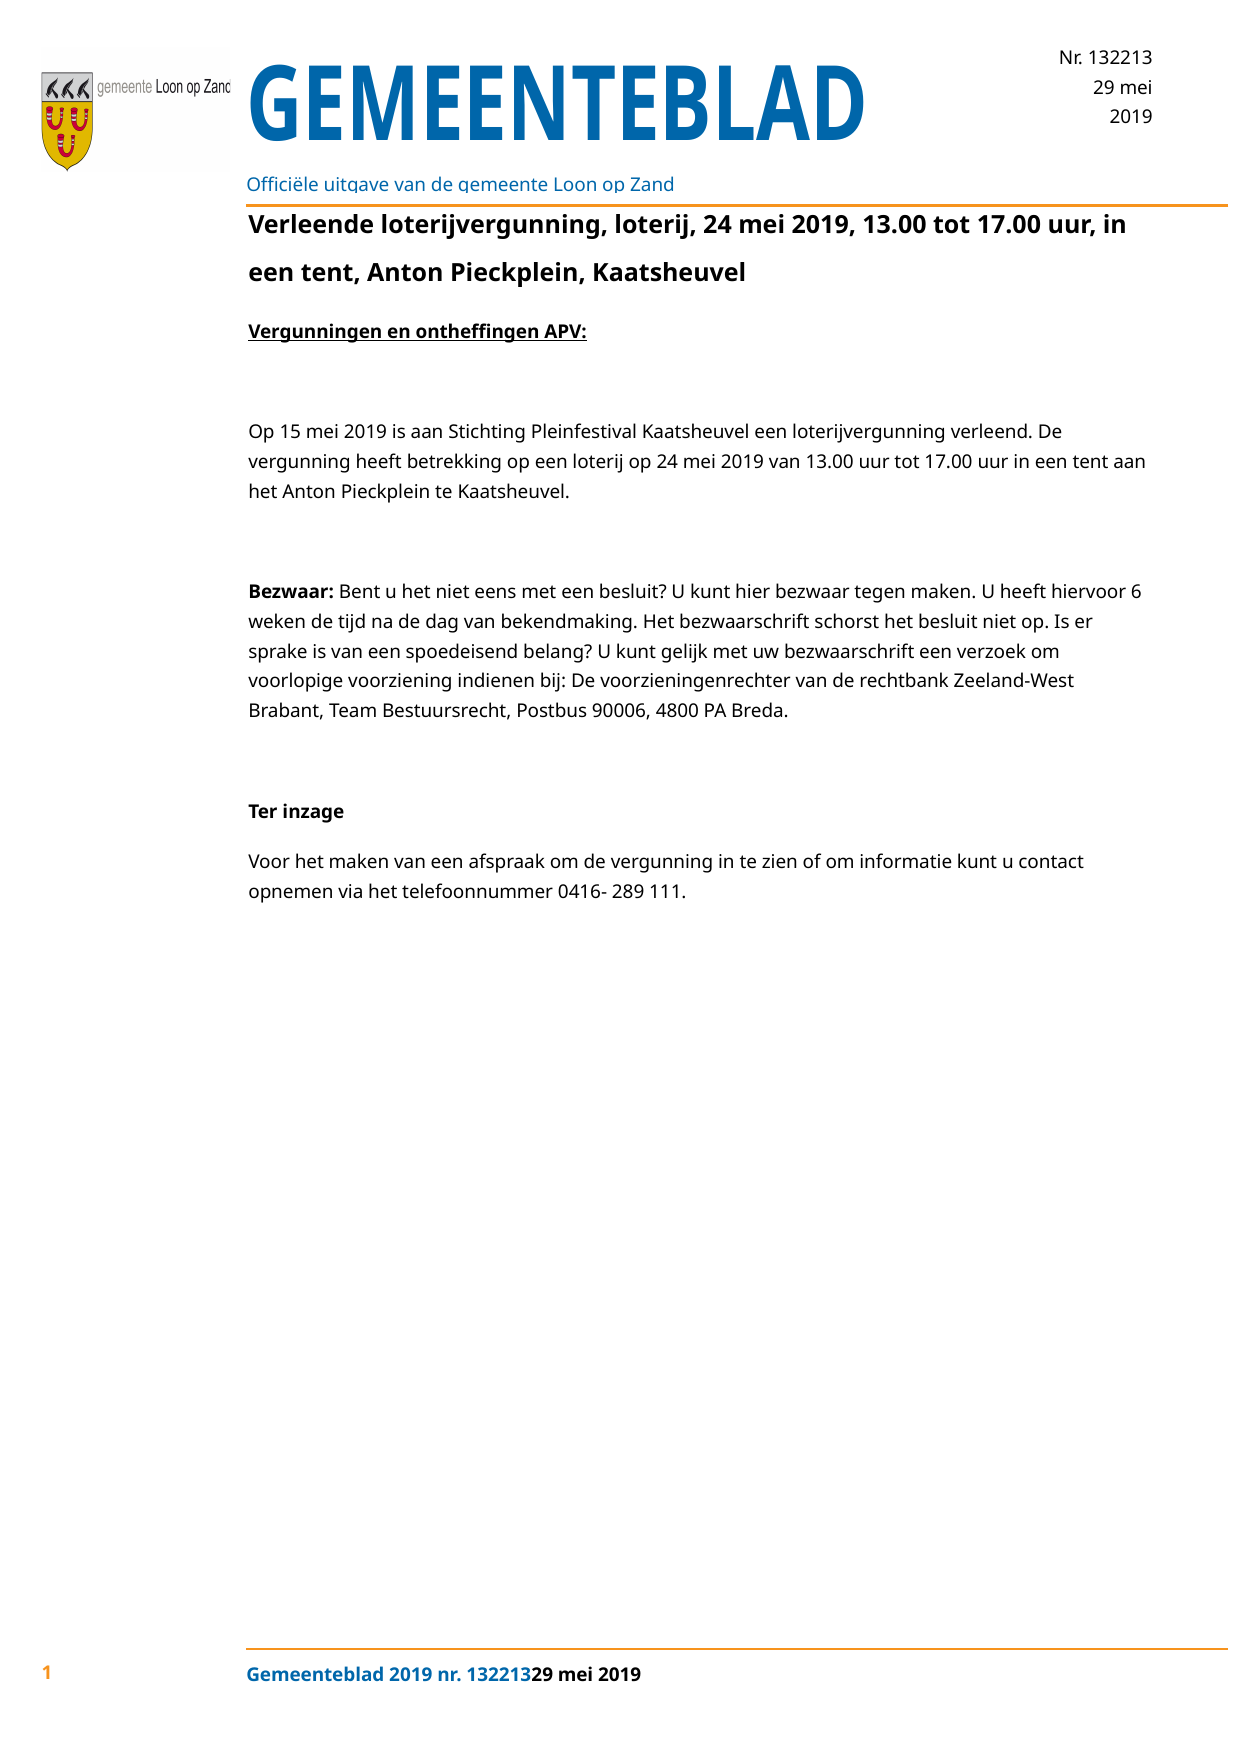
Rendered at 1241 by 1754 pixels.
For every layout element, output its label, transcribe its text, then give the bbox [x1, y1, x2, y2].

text Vergunningen en ontheffingen APV: [248, 318, 1152, 344]
text Voor het maken van een afspraak om de vergunning in te zien of om informatie kunt u contact opnemen via het telefoonnummer 0416- 289 111. [248, 848, 1152, 904]
text Ter inzage [248, 798, 1152, 824]
text Op 15 mei 2019 is aan Stichting Pleinfestival Kaatsheuvel een loterijvergunning verleend. De vergunning heeft betrekking op een loterij op 24 mei 2019 van 13.00 uur tot 17.00 uur in een tent aan het Anton Pieckplein te Kaatsheuvel. [248, 419, 1152, 504]
text Verleende loterijvergunning, loterij, 24 mei 2019, 13.00 tot 17.00 uur, in een tent, Anton Pieckplein, Kaatsheuvel [248, 207, 1152, 288]
text Bezwaar: Bent u het niet eens met een besluit? U kunt hier bezwaar tegen maken. U heeft hiervoor 6 weken de tijd na de dag van bekendmaking. Het bezwaarschrift schorst het besluit niet op. Is er sprake is van een spoedeisend belang? U kunt gelijk met uw bezwaarschrift een verzoek om voorlopige voorziening indienen bij: De voorzieningenrechter van de rechtbank Zeeland-West Brabant, Team Bestuursrecht, Postbus 90006, 4800 PA Breda. [248, 579, 1152, 723]
picture [41, 47, 231, 172]
